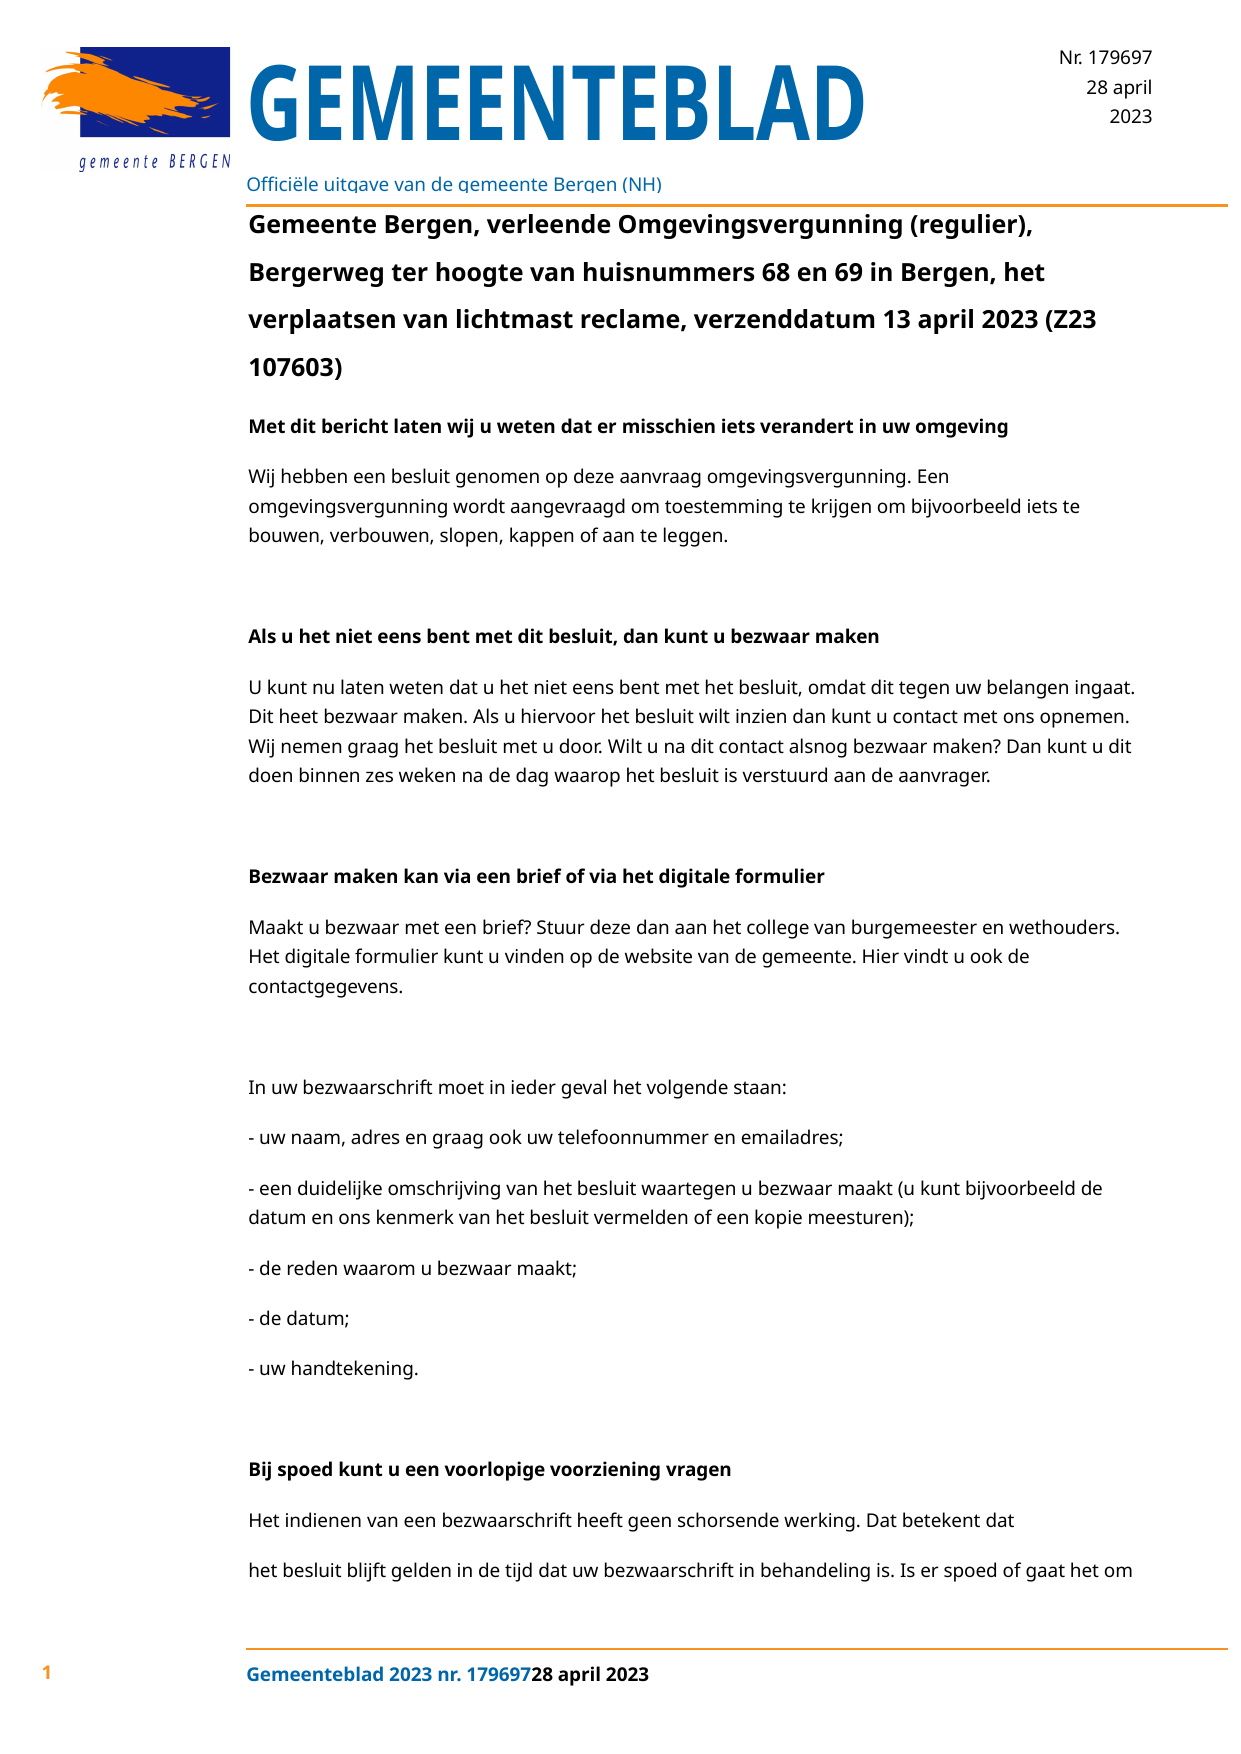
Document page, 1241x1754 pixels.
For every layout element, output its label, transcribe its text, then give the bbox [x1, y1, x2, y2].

text Bij spoed kunt u een voorlopige voorziening vragen [248, 1456, 1152, 1482]
text In uw bezwaarschrift moet in ieder geval het volgende staan: [248, 1074, 1152, 1100]
text - uw handtekening. [248, 1356, 1152, 1381]
text - de datum; [248, 1305, 1152, 1331]
text - uw naam, adres en graag ook uw telefoonnummer en emailadres; [248, 1124, 1152, 1150]
text Met dit bericht laten wij u weten dat er misschien iets verandert in uw omgeving [248, 413, 1152, 439]
text Gemeente Bergen, verleende Omgevingsvergunning (regulier), Bergerweg ter hoogte van huisnummers 68 en 69 in Bergen, het verplaatsen van lichtmast reclame, verzenddatum 13 april 2023 (Z23 107603) [248, 207, 1152, 384]
text Maakt u bezwaar met een brief? Stuur deze dan aan het college van burgemeester en wethouders. Het digitale formulier kunt u vinden op de website van de gemeente. Hier vindt u ook de contactgegevens. [248, 914, 1152, 999]
text het besluit blijft gelden in de tijd dat uw bezwaarschrift in behandeling is. Is er spoed of gaat het om [248, 1557, 1152, 1583]
text Het indienen van een bezwaarschrift heeft geen schorsende werking. Dat betekent dat [248, 1507, 1152, 1533]
text Als u het niet eens bent met dit besluit, dan kunt u bezwaar maken [248, 623, 1152, 649]
text Bezwaar maken kan via een brief of via het digitale formulier [248, 863, 1152, 889]
text - de reden waarom u bezwaar maakt; [248, 1255, 1152, 1281]
picture [41, 47, 231, 172]
text - een duidelijke omschrijving van het besluit waartegen u bezwaar maakt (u kunt bijvoorbeeld de datum en ons kenmerk van het besluit vermelden of een kopie meesturen); [248, 1175, 1152, 1230]
text U kunt nu laten weten dat u het niet eens bent met het besluit, omdat dit tegen uw belangen ingaat. Dit heet bezwaar maken. Als u hiervoor het besluit wilt inzien dan kunt u contact met ons opnemen. Wij nemen graag het besluit met u door. Wilt u na dit contact alsnog bezwaar maken? Dan kunt u dit doen binnen zes weken na de dag waarop het besluit is verstuurd aan de aanvrager. [248, 674, 1152, 788]
text Wij hebben een besluit genomen op deze aanvraag omgevingsvergunning. Een omgevingsvergunning wordt aangevraagd om toestemming te krijgen om bijvoorbeeld iets te bouwen, verbouwen, slopen, kappen of aan te leggen. [248, 463, 1152, 548]
